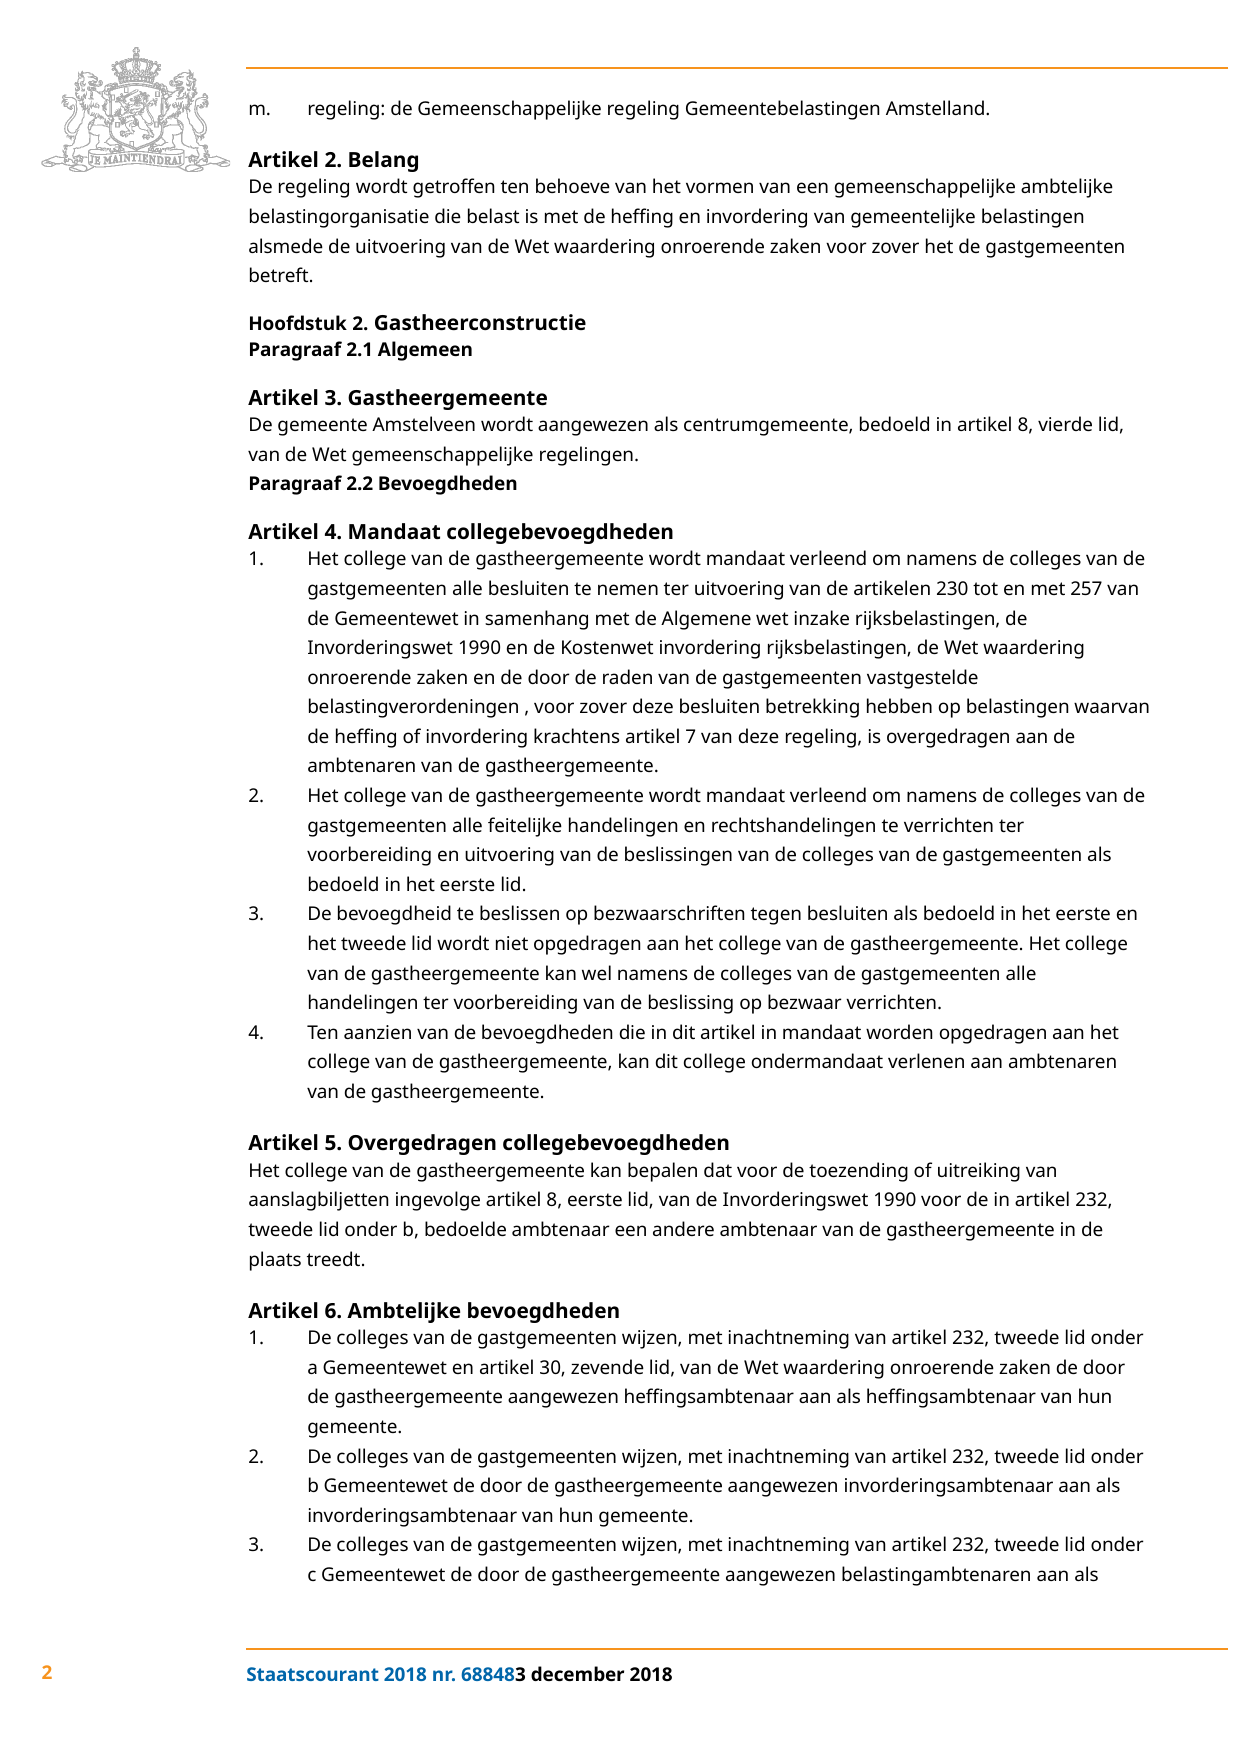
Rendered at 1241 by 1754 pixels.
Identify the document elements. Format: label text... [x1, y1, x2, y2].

text Hoofdstuk 2. Gastheerconstructie [248, 308, 1152, 336]
text Artikel 3. Gastheergemeente [248, 383, 1152, 411]
list regeling: de Gemeenschappelijke regeling Gemeentebelastingen Amstelland. [248, 95, 1152, 121]
list De colleges van de gastgemeenten wijzen, met inachtneming van artikel 232, tweede lid onder c Gemeentewet de door de gastheergemeente aangewezen belastingambtenaren aan als [248, 1532, 1152, 1587]
list De colleges van de gastgemeenten wijzen, met inachtneming van artikel 232, tweede lid onder a Gemeentewet en artikel 30, zevende lid, van de Wet waardering onroerende zaken de door de gastheergemeente aangewezen heffingsambtenaar aan als heffingsambtenaar van hun gemeente. [248, 1324, 1152, 1439]
text Artikel 2. Belang [248, 145, 1152, 174]
text Paragraaf 2.1 Algemeen [248, 336, 1152, 362]
text Het college van de gastheergemeente kan bepalen dat voor de toezending of uitreiking van aanslagbiljetten ingevolge artikel 8, eerste lid, van de Invorderingswet 1990 voor de in artikel 232, tweede lid onder b, bedoelde ambtenaar een andere ambtenaar van de gastheergemeente in de plaats treedt. [248, 1157, 1152, 1271]
picture [41, 47, 231, 172]
text Artikel 5. Overgedragen collegebevoegdheden [248, 1128, 1152, 1157]
text Artikel 6. Ambtelijke bevoegdheden [248, 1296, 1152, 1324]
text Paragraaf 2.2 Bevoegdheden [248, 471, 1152, 496]
text Artikel 4. Mandaat collegebevoegdheden [248, 517, 1152, 546]
list Het college van de gastheergemeente wordt mandaat verleend om namens de colleges van de gastgemeenten alle feitelijke handelingen en rechtshandelingen te verrichten ter voorbereiding en uitvoering van de beslissingen van de colleges van de gastgemeenten als bedoeld in het eerste lid. [248, 782, 1152, 897]
list Ten aanzien van de bevoegdheden die in dit artikel in mandaat worden opgedragen aan het college van de gastheergemeente, kan dit college ondermandaat verlenen aan ambtenaren van de gastheergemeente. [248, 1019, 1152, 1104]
list De colleges van de gastgemeenten wijzen, met inachtneming van artikel 232, tweede lid onder b Gemeentewet de door de gastheergemeente aangewezen invorderingsambtenaar aan als invorderingsambtenaar van hun gemeente. [248, 1443, 1152, 1528]
list De bevoegdheid te beslissen op bezwaarschriften tegen besluiten als bedoeld in het eerste en het tweede lid wordt niet opgedragen aan het college van de gastheergemeente. Het college van de gastheergemeente kan wel namens de colleges van de gastgemeenten alle handelingen ter voorbereiding van de beslissing op bezwaar verrichten. [248, 901, 1152, 1015]
text De regeling wordt getroffen ten behoeve van het vormen van een gemeenschappelijke ambtelijke belastingorganisatie die belast is met de heffing en invordering van gemeentelijke belastingen alsmede de uitvoering van de Wet waardering onroerende zaken voor zover het de gastgemeenten betreft. [248, 174, 1152, 288]
list Het college van de gastheergemeente wordt mandaat verleend om namens de colleges van de gastgemeenten alle besluiten te nemen ter uitvoering van de artikelen 230 tot en met 257 van de Gemeentewet in samenhang met de Algemene wet inzake rijksbelastingen, de Invorderingswet 1990 en de Kostenwet invordering rijksbelastingen, de Wet waardering onroerende zaken en de door de raden van de gastgemeenten vastgestelde belastingverordeningen , voor zover deze besluiten betrekking hebben op belastingen waarvan de heffing of invordering krachtens artikel 7 van deze regeling, is overgedragen aan de ambtenaren van de gastheergemeente. [248, 546, 1152, 778]
text De gemeente Amstelveen wordt aangewezen als centrumgemeente, bedoeld in artikel 8, vierde lid, van de Wet gemeenschappelijke regelingen. [248, 411, 1152, 467]
